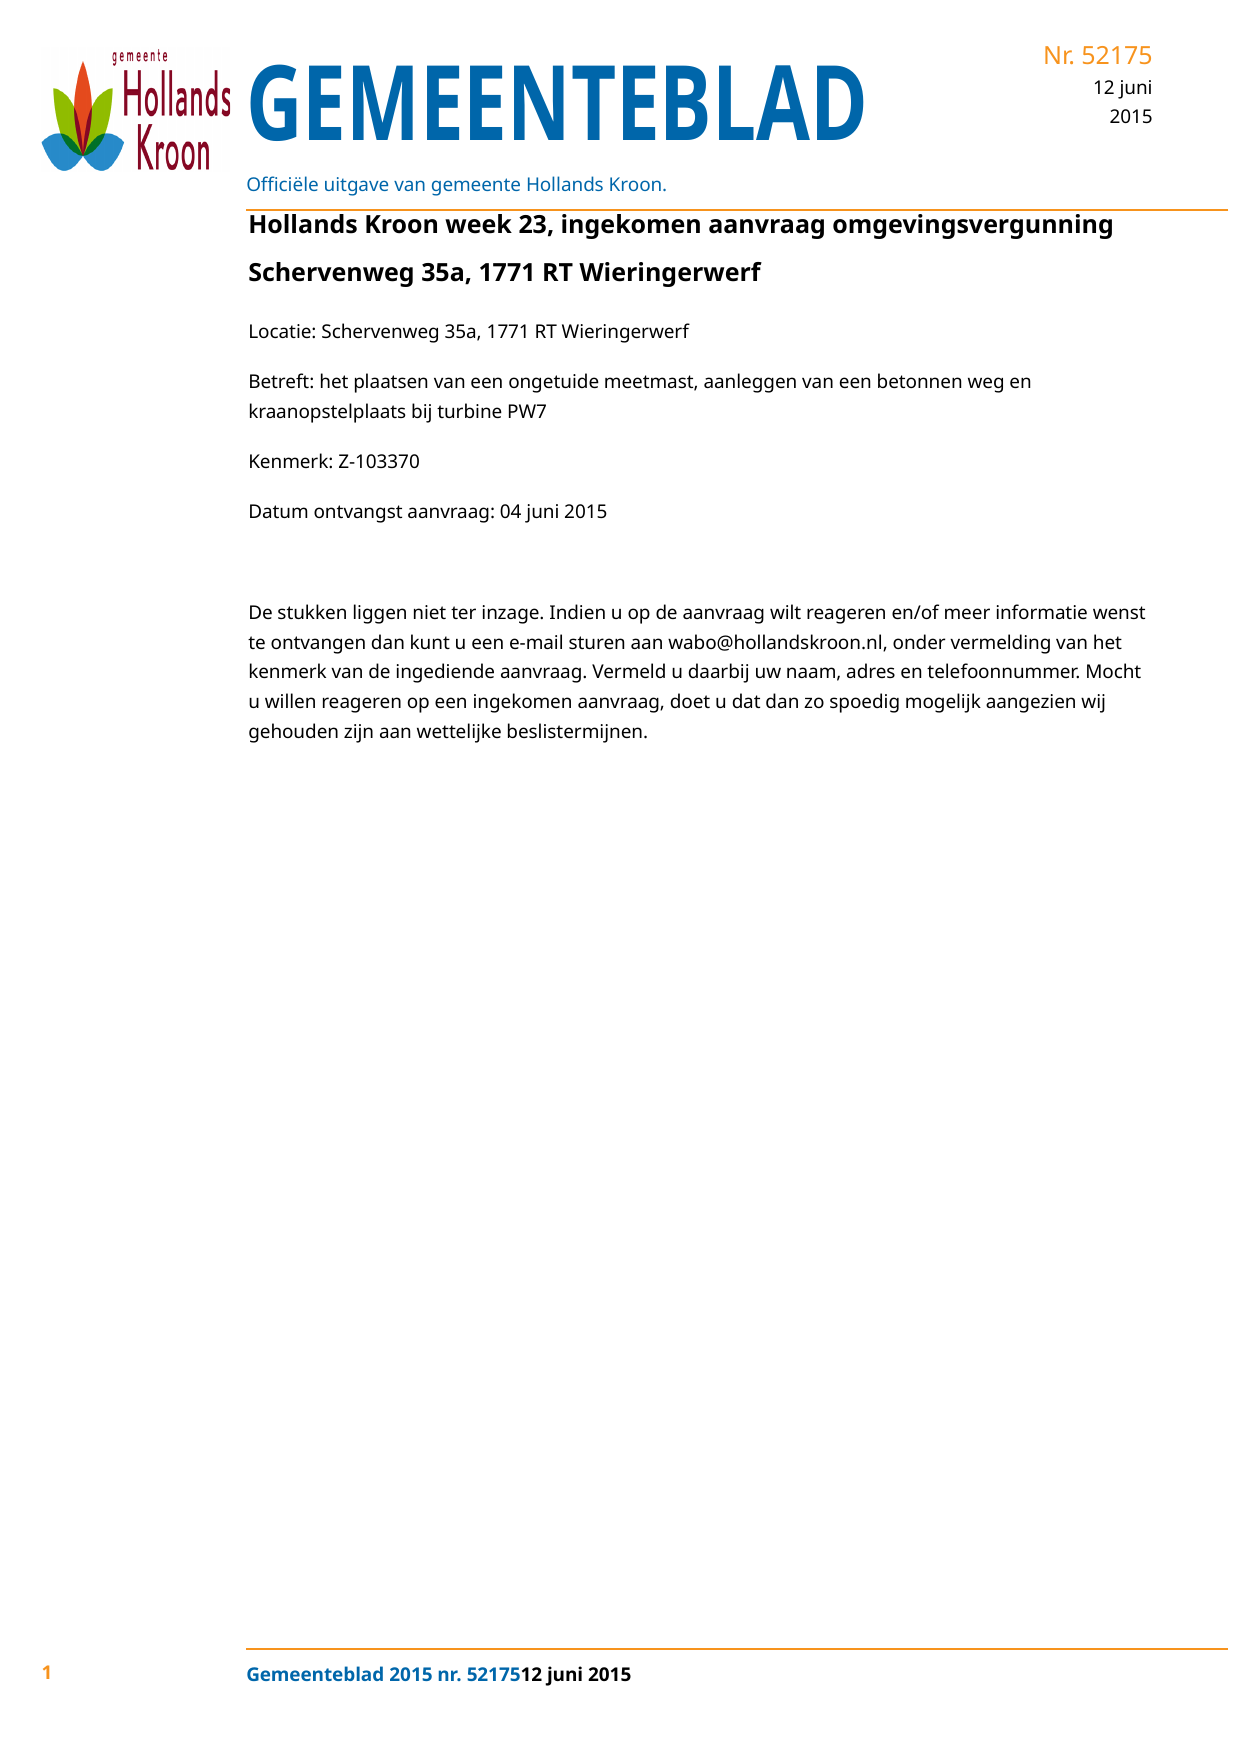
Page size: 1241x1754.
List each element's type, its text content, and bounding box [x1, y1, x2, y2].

text Hollands Kroon week 23, ingekomen aanvraag omgevingsvergunning Schervenweg 35a, 1771 RT Wieringerwerf [248, 211, 1152, 288]
text Betreft: het plaatsen van een ongetuide meetmast, aanleggen van een betonnen weg en kraanopstelplaats bij turbine PW7 [248, 368, 1152, 424]
text Datum ontvangst aanvraag: 04 juni 2015 [248, 499, 1152, 524]
picture [41, 47, 231, 172]
text Kenmerk: Z-103370 [248, 448, 1152, 474]
text De stukken liggen niet ter inzage. Indien u op de aanvraag wilt reageren en/of meer informatie wenst te ontvangen dan kunt u een e-mail sturen aan wabo@hollandskroon.nl, onder vermelding van het kenmerk van de ingediende aanvraag. Vermeld u daarbij uw naam, adres en telefoonnummer. Mocht u willen reageren op een ingekomen aanvraag, doet u dat dan zo spoedig mogelijk aangezien wij gehouden zijn aan wettelijke beslistermijnen. [248, 599, 1152, 744]
text Locatie: Schervenweg 35a, 1771 RT Wieringerwerf [248, 318, 1152, 344]
